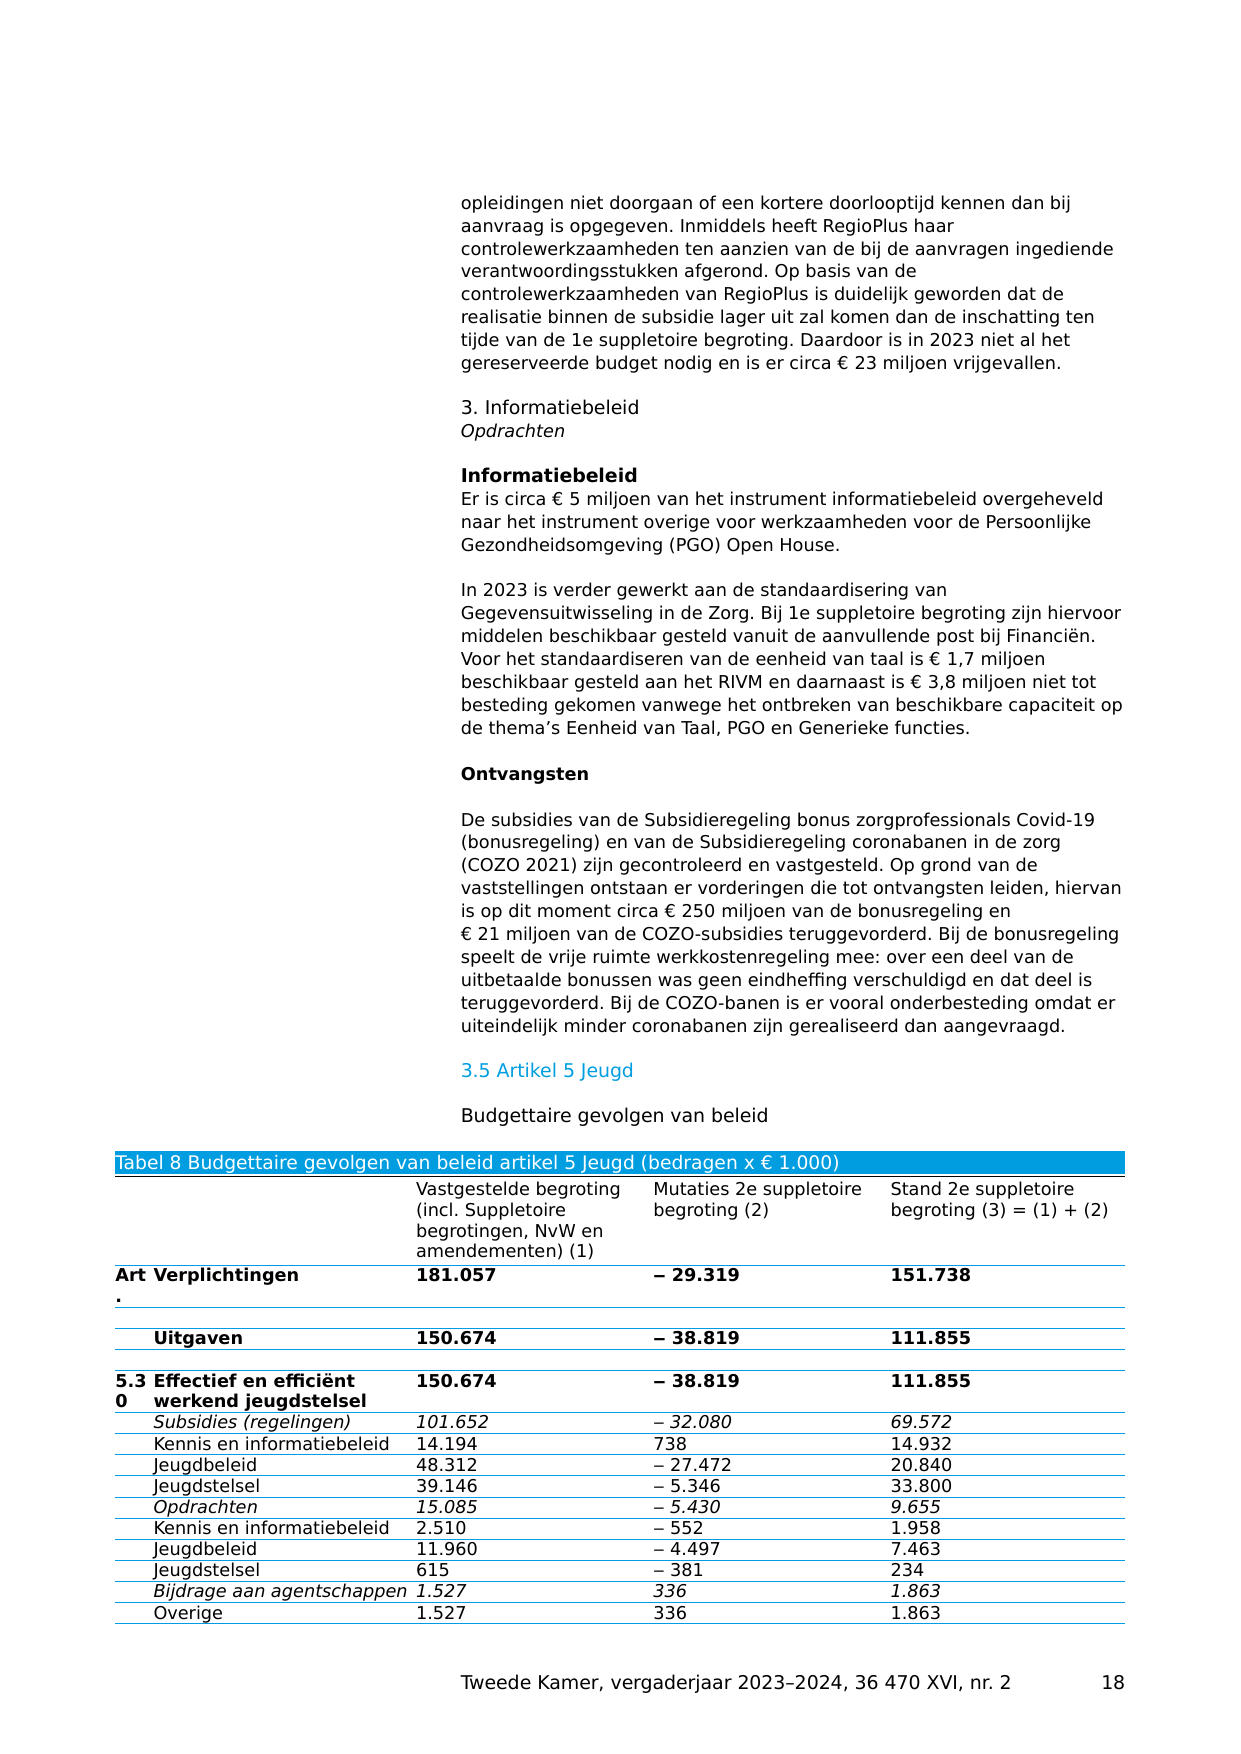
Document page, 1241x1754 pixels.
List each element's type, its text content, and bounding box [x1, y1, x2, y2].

table_cell Kennis en informatiebeleid [150, 1434, 413, 1454]
table_cell 738 [650, 1434, 887, 1454]
table_cell ‒ 32.080 [650, 1413, 887, 1433]
table_cell Kennis en informatiebeleid [150, 1519, 413, 1539]
title 3. Informatiebeleid [461, 397, 1125, 419]
table_cell Jeugdstelsel [150, 1476, 413, 1496]
table_cell 11.960 [413, 1540, 650, 1560]
table_cell ‒ 38.819 [650, 1329, 887, 1349]
table_cell 181.057 [413, 1266, 650, 1307]
table_cell 336 [650, 1582, 887, 1602]
table_cell [150, 1177, 413, 1265]
table_cell 1.863 [888, 1582, 1125, 1602]
table_cell [413, 1308, 650, 1328]
table_cell 111.855 [888, 1371, 1125, 1412]
table_cell 33.800 [888, 1476, 1125, 1496]
table_cell [115, 1455, 150, 1475]
table_cell 39.146 [413, 1476, 650, 1496]
table_cell [115, 1561, 150, 1581]
text Opdrachten [461, 419, 1125, 442]
table_cell Verplichtingen [150, 1266, 413, 1307]
table_cell 14.194 [413, 1434, 650, 1454]
table_cell [413, 1350, 650, 1370]
table_cell ‒ 38.819 [650, 1371, 887, 1412]
table_cell Mutaties 2e suppletoire begroting (2) [650, 1177, 887, 1265]
table_cell ‒ 4.497 [650, 1540, 887, 1560]
table_cell Overige [150, 1603, 413, 1623]
table_cell 101.652 [413, 1413, 650, 1433]
table_cell 234 [888, 1561, 1125, 1581]
table_cell [115, 1329, 150, 1349]
table_cell [150, 1308, 413, 1328]
table_cell 15.085 [413, 1498, 650, 1517]
table_cell ‒ 552 [650, 1519, 887, 1539]
table_cell 1.527 [413, 1603, 650, 1623]
table_cell [115, 1603, 150, 1623]
table_cell [888, 1308, 1125, 1328]
table_cell [115, 1177, 150, 1265]
table_cell 14.932 [888, 1434, 1125, 1454]
table_cell Art. [115, 1266, 150, 1307]
title Budgettaire gevolgen van beleid [461, 1105, 1125, 1127]
table_cell 1.527 [413, 1582, 650, 1602]
text De subsidies van de Subsidieregeling bonus zorgprofessionals Covid-19 (bonusregeling) en van de Subsidieregeling coronabanen in de zorg (COZO 2021) zijn gecontroleerd en vastgesteld. Op grond van de vaststellingen ontstaan er vorderingen die tot ontvangsten leiden, hiervan is op dit moment circa € 250 miljoen van de bonusregeling en € 21 miljoen van de COZO-subsidies teruggevorderd. Bij de bonusregeling speelt de vrije ruimte werkkostenregeling mee: over een deel van de uitbetaalde bonussen was geen eindheffing verschuldigd en dat deel is teruggevorderd. Bij de COZO-banen is er vooral onderbesteding omdat er uiteindelijk minder coronabanen zijn gerealiseerd dan aangevraagd. [461, 808, 1125, 1037]
table_cell [650, 1350, 887, 1370]
table_cell [115, 1582, 150, 1602]
table_cell ‒ 29.319 [650, 1266, 887, 1307]
text In 2023 is verder gewerkt aan de standaardisering van Gegevensuitwisseling in de Zorg. Bij 1e suppletoire begroting zijn hiervoor middelen beschikbaar gesteld vanuit de aanvullende post bij Financiën. Voor het standaardiseren van de eenheid van taal is € 1,7 miljoen beschikbaar gesteld aan het RIVM en daarnaast is € 3,8 miljoen niet tot besteding gekomen vanwege het ontbreken van beschikbare capaciteit op de thema’s Eenheid van Taal, PGO en Generieke functies. [461, 578, 1125, 739]
table_cell ‒ 381 [650, 1561, 887, 1581]
table_cell 150.674 [413, 1329, 650, 1349]
title 3.5 Artikel 5 Jeugd [461, 1060, 1125, 1082]
text Er is circa € 5 miljoen van het instrument informatiebeleid overgeheveld naar het instrument overige voor werkzaamheden voor de Persoonlijke Gezondheidsomgeving (PGO) Open House. [461, 487, 1125, 556]
table_cell Vastgestelde begroting (incl. Suppletoire begrotingen, NvW en amendementen) (1) [413, 1177, 650, 1265]
table_cell [650, 1308, 887, 1328]
table_cell Opdrachten [150, 1498, 413, 1517]
table_cell [115, 1350, 150, 1370]
table_cell [115, 1519, 150, 1539]
table_cell [115, 1434, 150, 1454]
table_cell 615 [413, 1561, 650, 1581]
table_cell [888, 1350, 1125, 1370]
table_cell [115, 1498, 150, 1517]
table_cell [115, 1476, 150, 1496]
table_cell [150, 1350, 413, 1370]
table_cell 2.510 [413, 1519, 650, 1539]
table_cell 1.863 [888, 1603, 1125, 1623]
table_cell 111.855 [888, 1329, 1125, 1349]
table_cell 336 [650, 1603, 887, 1623]
table_cell 150.674 [413, 1371, 650, 1412]
text Informatiebeleid [461, 465, 1125, 487]
table_cell Uitgaven [150, 1329, 413, 1349]
table_cell ‒ 27.472 [650, 1455, 887, 1475]
table_cell ‒ 5.346 [650, 1476, 887, 1496]
table_cell Jeugdstelsel [150, 1561, 413, 1581]
table_cell [115, 1540, 150, 1560]
table_cell 48.312 [413, 1455, 650, 1475]
table_cell 151.738 [888, 1266, 1125, 1307]
table_cell 7.463 [888, 1540, 1125, 1560]
table_cell 69.572 [888, 1413, 1125, 1433]
table_cell 1.958 [888, 1519, 1125, 1539]
table_cell Bijdrage aan agentschappen [150, 1582, 413, 1602]
text opleidingen niet doorgaan of een kortere doorlooptijd kennen dan bij aanvraag is opgegeven. Inmiddels heeft RegioPlus haar controlewerkzaamheden ten aanzien van de bij de aanvragen ingediende verantwoordingsstukken afgerond. Op basis van de controlewerkzaamheden van RegioPlus is duidelijk geworden dat de realisatie binnen de subsidie lager uit zal komen dan de inschatting ten tijde van de 1e suppletoire begroting. Daardoor is in 2023 niet al het gereserveerde budget nodig en is er circa € 23 miljoen vrijgevallen. [461, 191, 1125, 374]
table_cell Jeugdbeleid [150, 1540, 413, 1560]
table_cell Stand 2e suppletoire begroting (3) = (1) + (2) [888, 1177, 1125, 1265]
table_cell 9.655 [888, 1498, 1125, 1517]
table_cell Effectief en efficiënt werkend jeugdstelsel [150, 1371, 413, 1412]
table_cell 20.840 [888, 1455, 1125, 1475]
table_cell Subsidies (regelingen) [150, 1413, 413, 1433]
table_cell [115, 1413, 150, 1433]
table_cell [115, 1308, 150, 1328]
table_cell Jeugdbeleid [150, 1455, 413, 1475]
text Ontvangsten [461, 762, 1125, 785]
table_cell ‒ 5.430 [650, 1498, 887, 1517]
table_cell 5.30 [115, 1371, 150, 1412]
